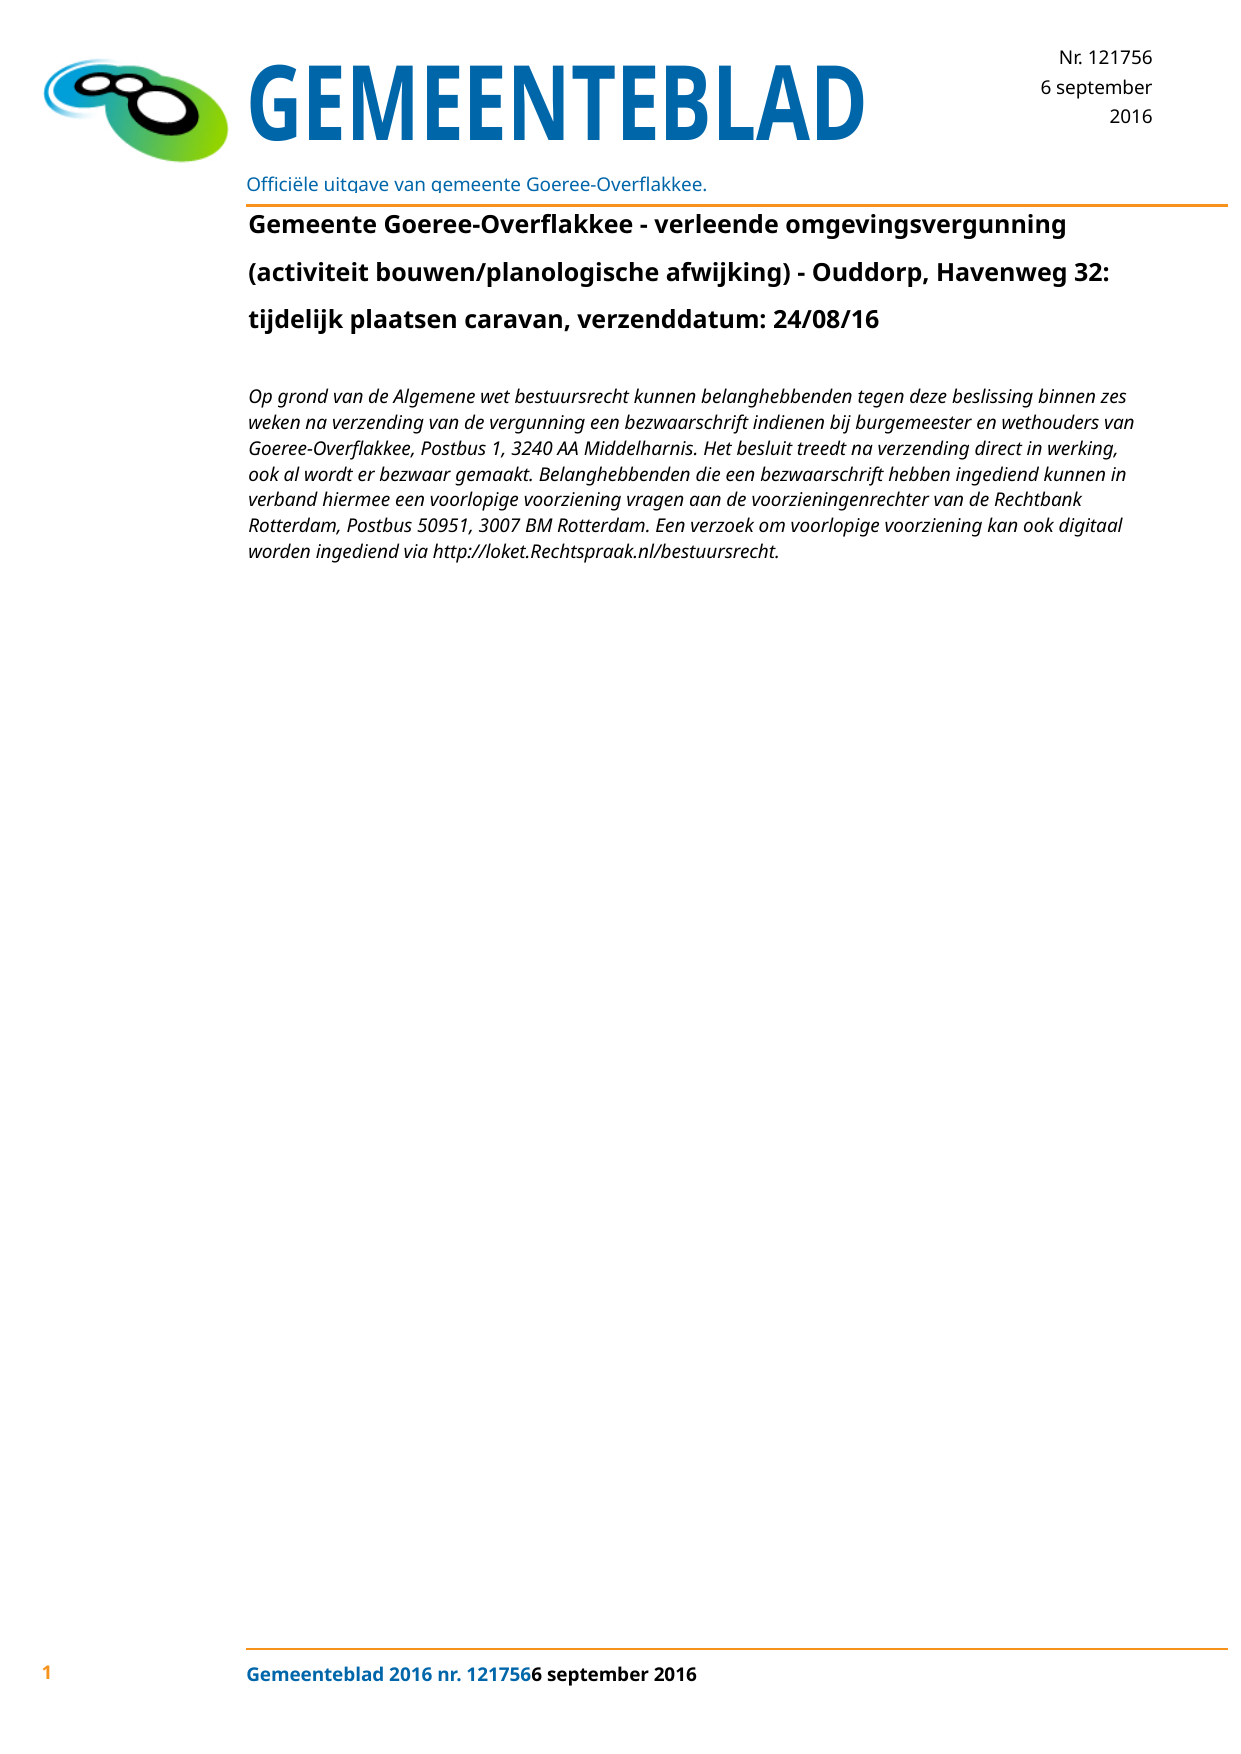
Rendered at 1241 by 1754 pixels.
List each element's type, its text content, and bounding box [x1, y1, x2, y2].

text Op grond van de Algemene wet bestuursrecht kunnen belanghebbenden tegen deze beslissing binnen zes weken na verzending van de vergunning een bezwaarschrift indienen bij burgemeester en wethouders van Goeree-Overflakkee, Postbus 1, 3240 AA Middelharnis. Het besluit treedt na verzending direct in werking, ook al wordt er bezwaar gemaakt. Belanghebbenden die een bezwaarschrift hebben ingediend kunnen in verband hiermee een voorlopige voorziening vragen aan de voorzieningenrechter van de Rechtbank Rotterdam, Postbus 50951, 3007 BM Rotterdam. Een verzoek om voorlopige voorziening kan ook digitaal worden ingediend via http://loket.Rechtspraak.nl/bestuursrecht. [248, 384, 1152, 564]
text Gemeente Goeree-Overflakkee - verleende omgevingsvergunning (activiteit bouwen/planologische afwijking) - Ouddorp, Havenweg 32: tijdelijk plaatsen caravan, verzenddatum: 24/08/16 [248, 207, 1152, 336]
picture [41, 47, 231, 172]
